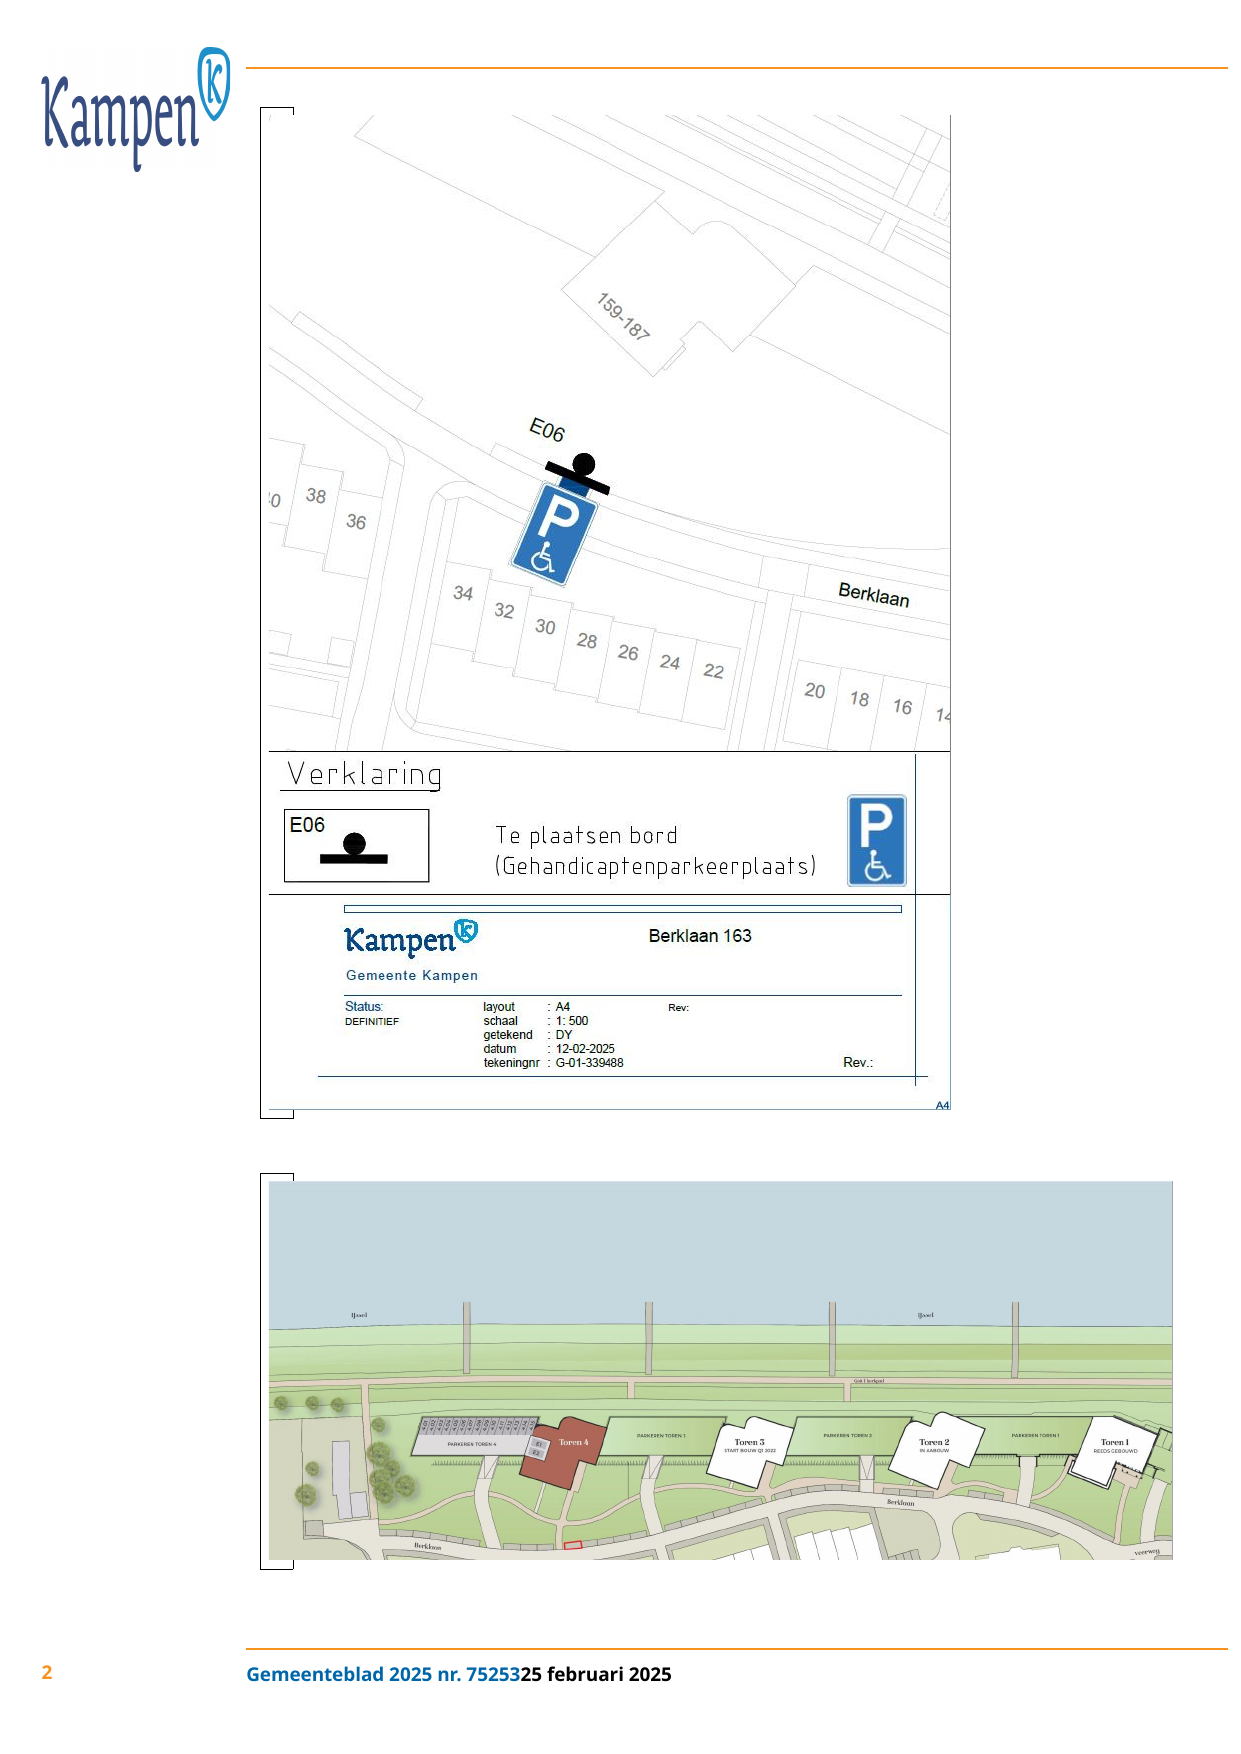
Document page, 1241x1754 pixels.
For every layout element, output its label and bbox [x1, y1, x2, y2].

picture [268, 115, 951, 1110]
picture [41, 47, 231, 172]
picture [268, 1181, 1173, 1560]
